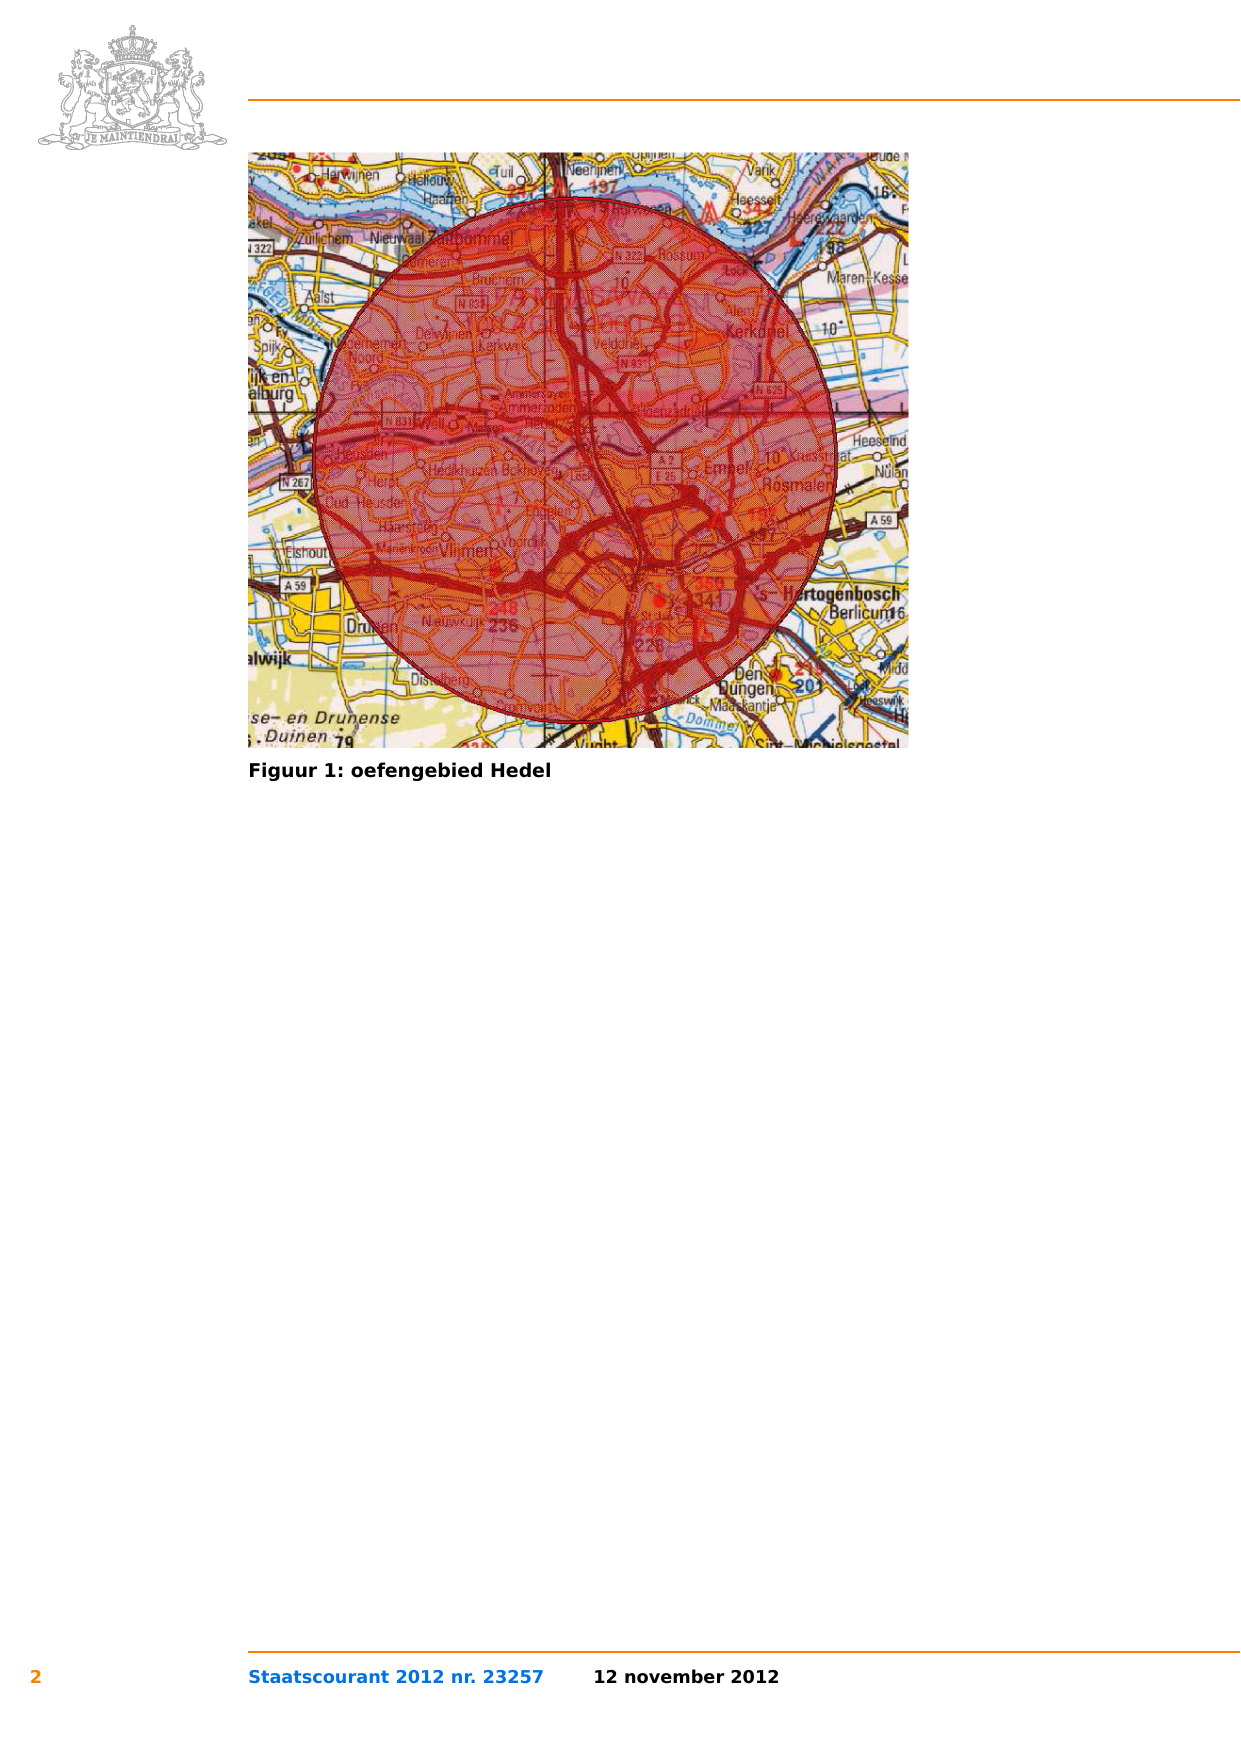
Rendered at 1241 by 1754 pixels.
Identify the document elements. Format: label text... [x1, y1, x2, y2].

picture [248, 151, 910, 749]
picture [38, 25, 227, 150]
text Figuur 1: oefengebied Hedel [248, 760, 909, 782]
